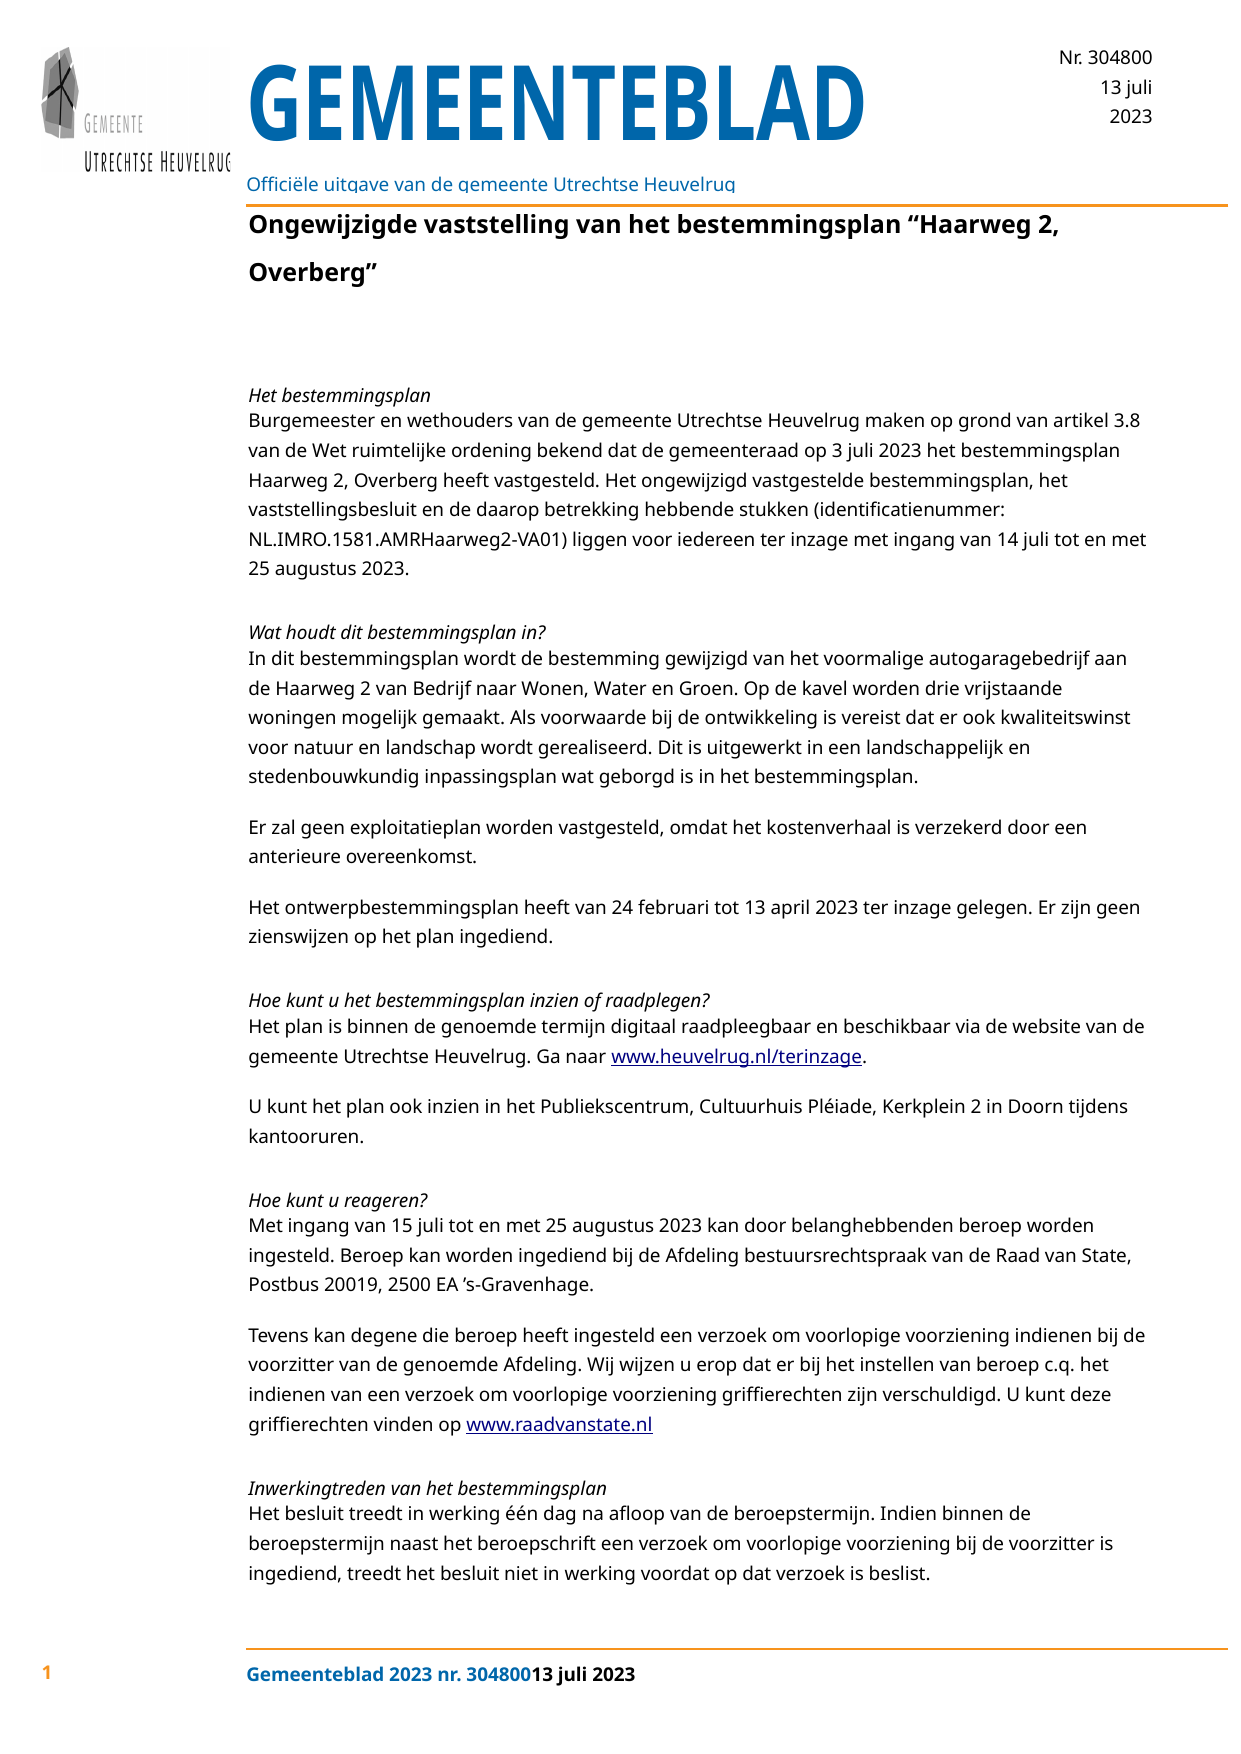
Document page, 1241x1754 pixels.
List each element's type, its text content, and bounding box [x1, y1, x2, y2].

text Het besluit treedt in werking één dag na afloop van de beroepstermijn. Indien binnen de beroepstermijn naast het beroepschrift een verzoek om voorlopige voorziening bij de voorzitter is ingediend, treedt het besluit niet in werking voordat op dat verzoek is beslist. [248, 1501, 1152, 1585]
text Het plan is binnen de genoemde termijn digitaal raadpleegbaar en beschikbaar via de website van de gemeente Utrechtse Heuvelrug. Ga naar www.heuvelrug.nl/terinzage. [248, 1013, 1152, 1068]
text Met ingang van 15 juli tot en met 25 augustus 2023 kan door belanghebbenden beroep worden ingesteld. Beroep kan worden ingediend bij de Afdeling bestuursrechtspraak van de Raad van State, Postbus 20019, 2500 EA ’s-Gravenhage. [248, 1212, 1152, 1297]
text U kunt het plan ook inzien in het Publiekscentrum, Cultuurhuis Pléiade, Kerkplein 2 in Doorn tijdens kantooruren. [248, 1093, 1152, 1148]
text Ongewijzigde vaststelling van het bestemmingsplan “Haarweg 2, Overberg” [248, 207, 1152, 288]
picture [41, 47, 231, 172]
text Wat houdt dit bestemmingsplan in? [248, 619, 1152, 645]
text Er zal geen exploitatieplan worden vastgesteld, omdat het kostenverhaal is verzekerd door een anterieure overeenkomst. [248, 814, 1152, 869]
text Hoe kunt u het bestemmingsplan inzien of raadplegen? [248, 987, 1152, 1013]
text Hoe kunt u reageren? [248, 1187, 1152, 1212]
text In dit bestemmingsplan wordt de bestemming gewijzigd van het voormalige autogaragebedrijf aan de Haarweg 2 van Bedrijf naar Wonen, Water en Groen. Op de kavel worden drie vrijstaande woningen mogelijk gemaakt. Als voorwaarde bij de ontwikkeling is vereist dat er ook kwaliteitswinst voor natuur en landschap wordt gerealiseerd. Dit is uitgewerkt in een landschappelijk en stedenbouwkundig inpassingsplan wat geborgd is in het bestemmingsplan. [248, 645, 1152, 789]
text Inwerkingtreden van het bestemmingsplan [248, 1475, 1152, 1501]
text Het bestemmingsplan [248, 382, 1152, 408]
text Tevens kan degene die beroep heeft ingesteld een verzoek om voorlopige voorziening indienen bij de voorzitter van de genoemde Afdeling. Wij wijzen u erop dat er bij het instellen van beroep c.q. het indienen van een verzoek om voorlopige voorziening griffierechten zijn verschuldigd. U kunt deze griffierechten vinden op www.raadvanstate.nl [248, 1322, 1152, 1437]
text Het ontwerpbestemmingsplan heeft van 24 februari tot 13 april 2023 ter inzage gelegen. Er zijn geen zienswijzen op het plan ingediend. [248, 894, 1152, 949]
text Burgemeester en wethouders van de gemeente Utrechtse Heuvelrug maken op grond van artikel 3.8 van de Wet ruimtelijke ordening bekend dat de gemeenteraad op 3 juli 2023 het bestemmingsplan Haarweg 2, Overberg heeft vastgesteld. Het ongewijzigd vastgestelde bestemmingsplan, het vaststellingsbesluit en de daarop betrekking hebbende stukken (identificatienummer: NL.IMRO.1581.AMRHaarweg2-VA01) liggen voor iedereen ter inzage met ingang van 14 juli tot en met 25 augustus 2023. [248, 408, 1152, 581]
